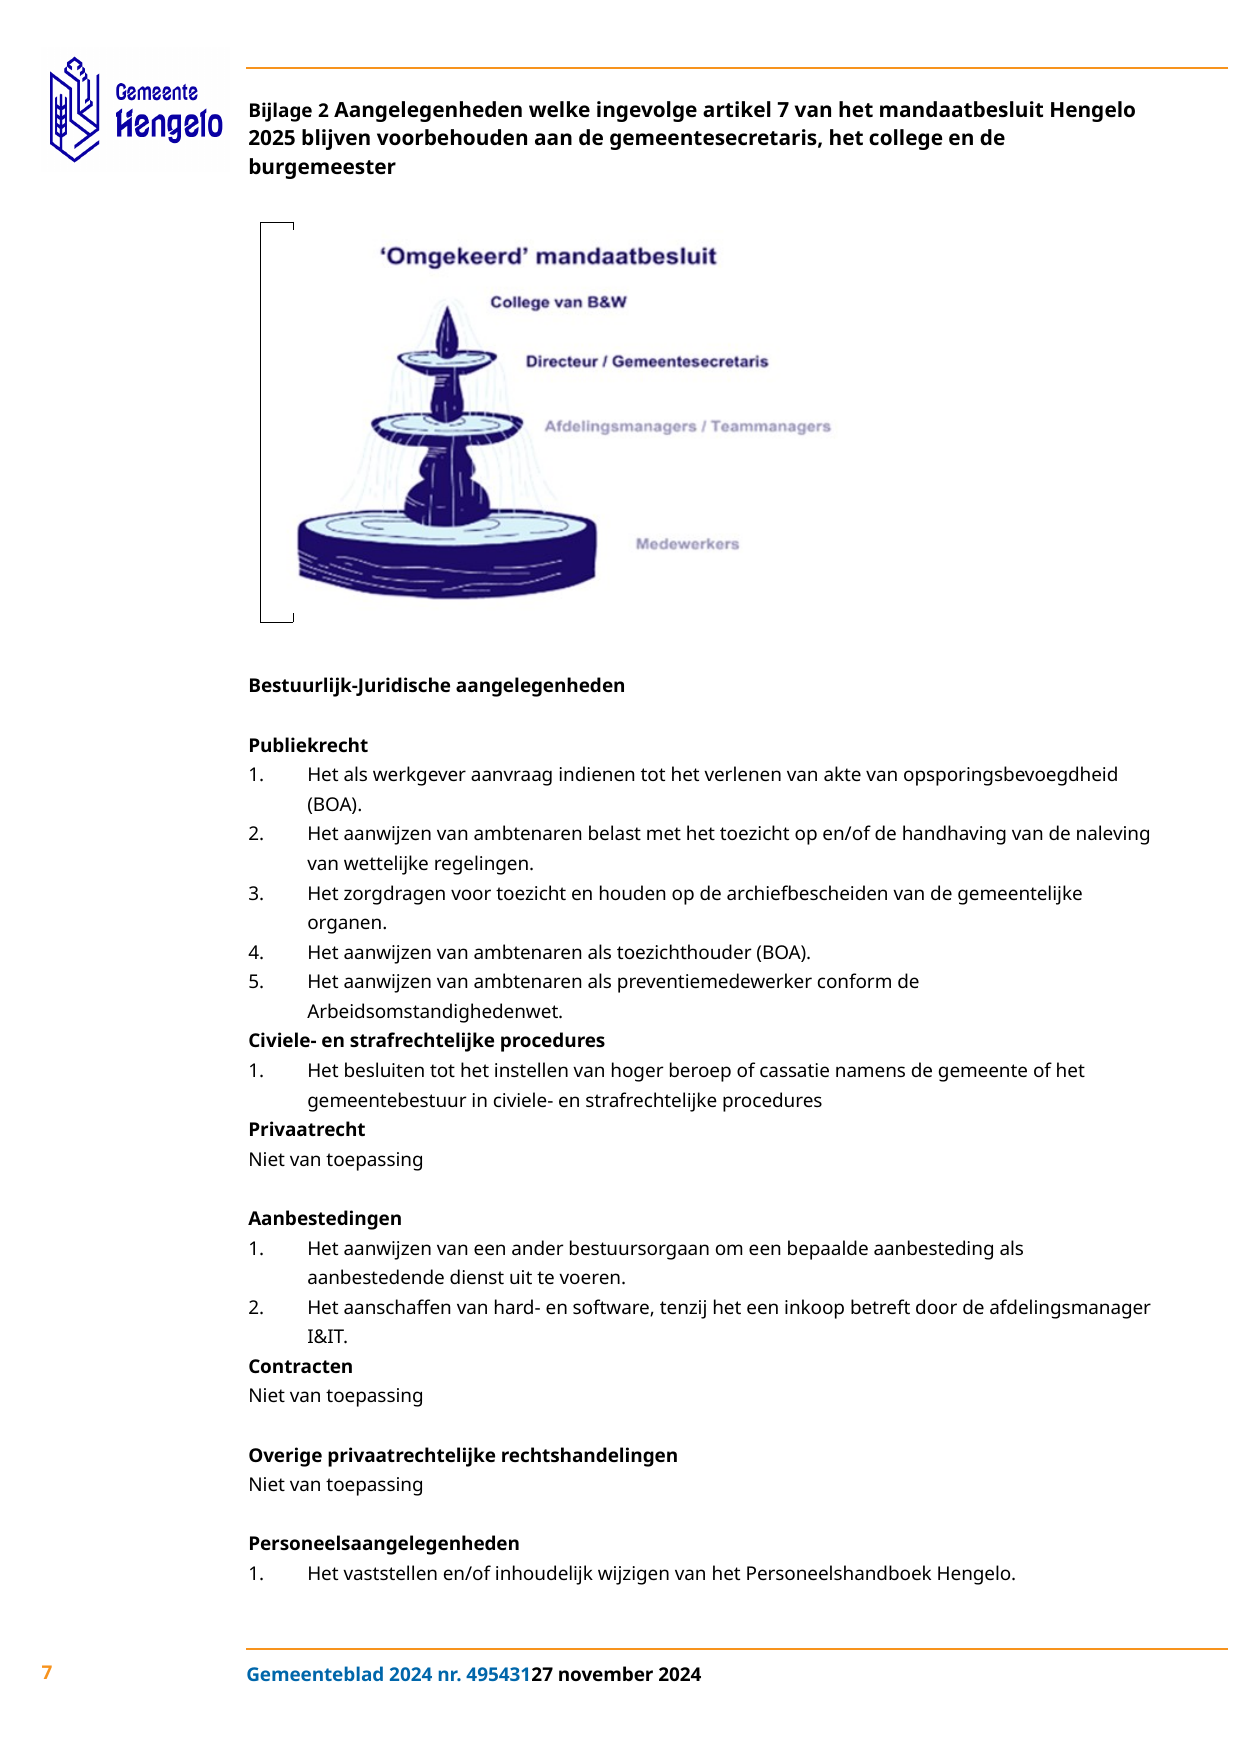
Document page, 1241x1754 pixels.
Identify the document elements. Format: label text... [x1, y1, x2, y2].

text Bestuurlijk-Juridische aangelegenheden [248, 673, 1152, 698]
list Het aanwijzen van ambtenaren als preventiemedewerker conform de Arbeidsomstandighedenwet. [248, 968, 1152, 1024]
list Het als werkgever aanvraag indienen tot het verlenen van akte van opsporingsbevoegdheid (BOA). [248, 761, 1152, 817]
list Het aanwijzen van ambtenaren belast met het toezicht op en/of de handhaving van de naleving van wettelijke regelingen. [248, 821, 1152, 876]
text Bijlage 2 Aangelegenheden welke ingevolge artikel 7 van het mandaatbesluit Hengelo 2025 blijven voorbehouden aan de gemeentesecretaris, het college en de burgemeester [248, 95, 1152, 180]
list Het vaststellen en/of inhoudelijk wijzigen van het Personeelshandboek Hengelo. [248, 1560, 1152, 1586]
picture [268, 230, 860, 613]
text Civiele- en strafrechtelijke procedures [248, 1028, 1152, 1053]
list Het zorgdragen voor toezicht en houden op de archiefbescheiden van de gemeentelijke organen. [248, 880, 1152, 935]
list Het aanschaffen van hard- en software, tenzij het een inkoop betreft door de afdelingsmanager I&IT. [248, 1294, 1152, 1349]
text Privaatrecht [248, 1116, 1152, 1142]
text Aanbestedingen [248, 1205, 1152, 1231]
text Contracten [248, 1353, 1152, 1379]
text Niet van toepassing [248, 1471, 1152, 1497]
list Het besluiten tot het instellen van hoger beroep of cassatie namens de gemeente of het gemeentebestuur in civiele- en strafrechtelijke procedures [248, 1057, 1152, 1112]
picture [41, 47, 231, 172]
text Overige privaatrechtelijke rechtshandelingen [248, 1442, 1152, 1467]
list Het aanwijzen van een ander bestuursorgaan om een bepaalde aanbesteding als aanbestedende dienst uit te voeren. [248, 1235, 1152, 1290]
text Niet van toepassing [248, 1146, 1152, 1172]
list Het aanwijzen van ambtenaren als toezichthouder (BOA). [248, 939, 1152, 964]
text Personeelsaangelegenheden [248, 1531, 1152, 1556]
text Publiekrecht [248, 732, 1152, 757]
text Niet van toepassing [248, 1383, 1152, 1408]
